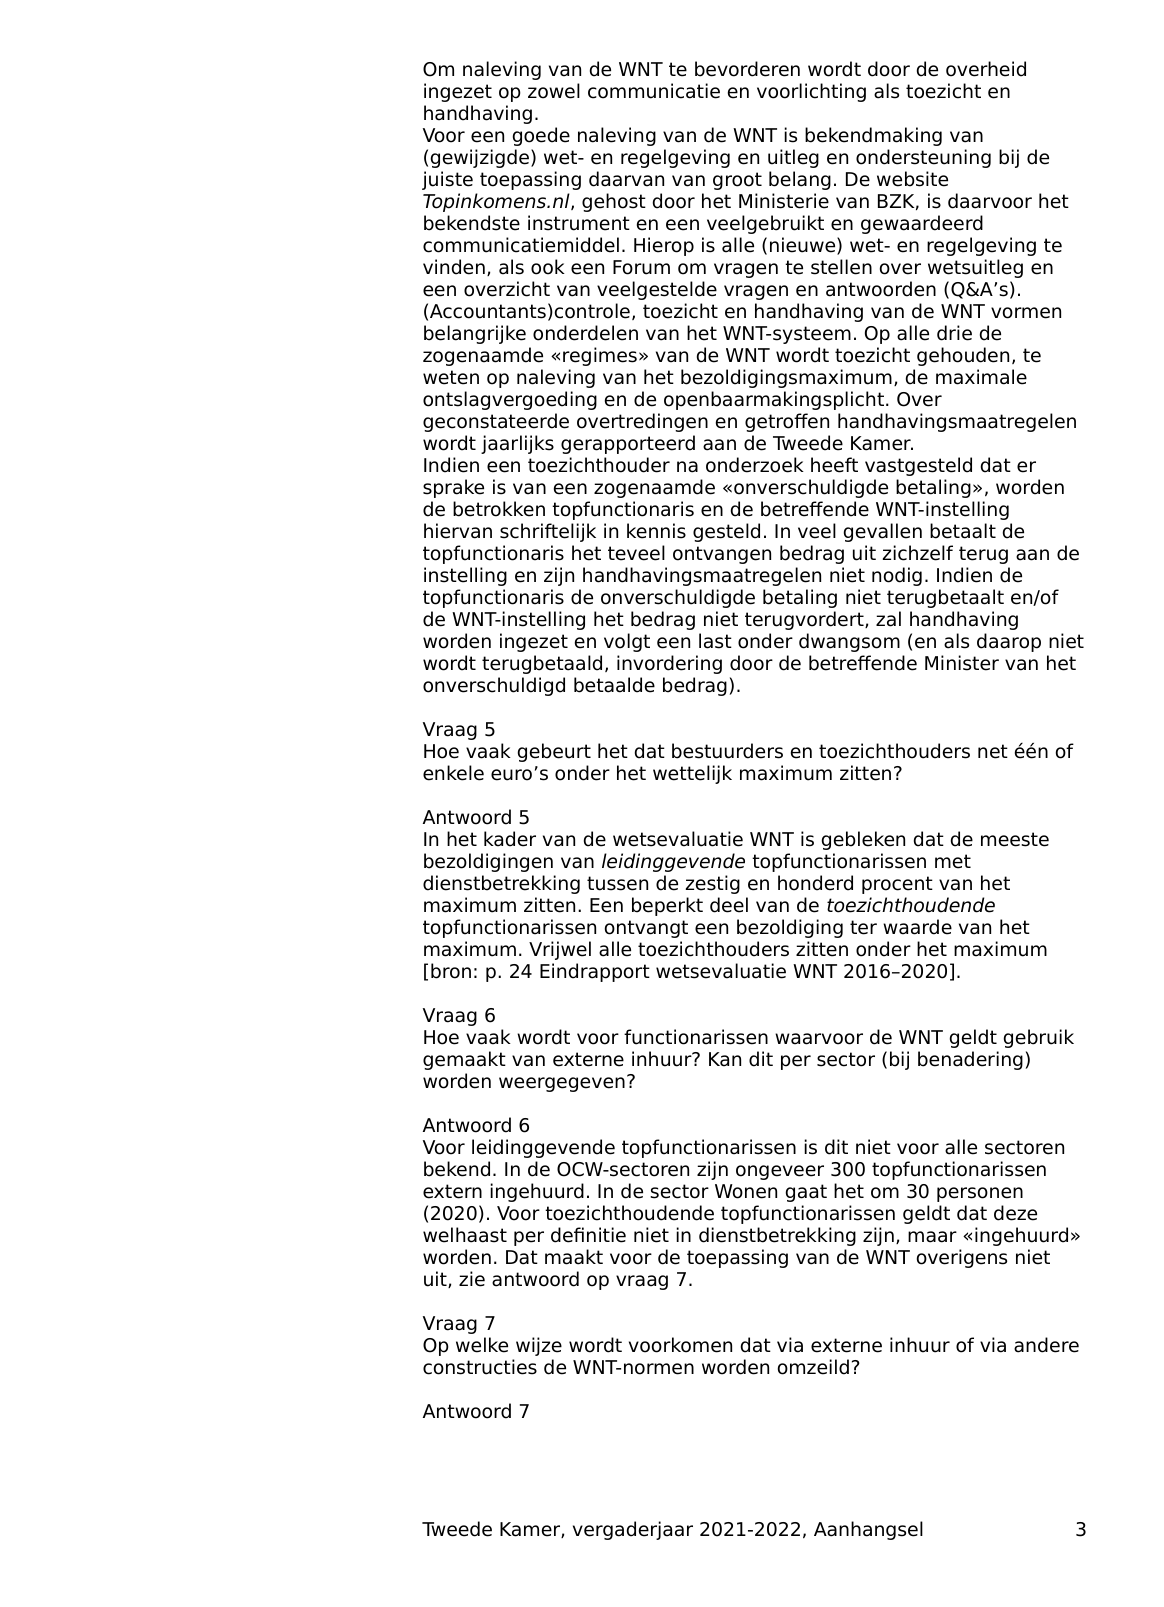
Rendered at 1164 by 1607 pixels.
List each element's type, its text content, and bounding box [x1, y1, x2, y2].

text Hoe vaak gebeurt het dat bestuurders en toezichthouders net één of enkele euro’s onder het wettelijk maximum zitten? [422, 741, 1087, 784]
text Indien een toezichthouder na onderzoek heeft vastgesteld dat er sprake is van een zogenaamde «onverschuldigde betaling», worden de betrokken topfunctionaris en de betreffende WNT-instelling hiervan schriftelijk in kennis gesteld. In veel gevallen betaalt de topfunctionaris het teveel ontvangen bedrag uit zichzelf terug aan de instelling en zijn handhavingsmaatregelen niet nodig. Indien de topfunctionaris de onverschuldigde betaling niet terugbetaalt en/of de WNT-instelling het bedrag niet terugvordert, zal handhaving worden ingezet en volgt een last onder dwangsom (en als daarop niet wordt terugbetaald, invordering door de betreffende Minister van het onverschuldigd betaalde bedrag). [422, 455, 1087, 696]
text Op welke wijze wordt voorkomen dat via externe inhuur of via andere constructies de WNT-normen worden omzeild? [422, 1335, 1087, 1379]
text Voor leidinggevende topfunctionarissen is dit niet voor alle sectoren bekend. In de OCW-sectoren zijn ongeveer 300 topfunctionarissen extern ingehuurd. In de sector Wonen gaat het om 30 personen (2020). Voor toezichthoudende topfunctionarissen geldt dat deze welhaast per definitie niet in dienstbetrekking zijn, maar «ingehuurd» worden. Dat maakt voor de toepassing van de WNT overigens niet uit, zie antwoord op vraag 7. [422, 1137, 1087, 1291]
text Vraag 6 [422, 1005, 1087, 1027]
text Antwoord 7 [422, 1401, 1087, 1423]
text Vraag 5 [422, 719, 1087, 741]
text Vraag 7 [422, 1313, 1087, 1335]
text Om naleving van de WNT te bevorderen wordt door de overheid ingezet op zowel communicatie en voorlichting als toezicht en handhaving. [422, 59, 1087, 125]
text In het kader van de wetsevaluatie WNT is gebleken dat de meeste bezoldigingen van leidinggevende topfunctionarissen met dienstbetrekking tussen de zestig en honderd procent van het maximum zitten. Een beperkt deel van de toezichthoudende topfunctionarissen ontvangt een bezoldiging ter waarde van het maximum. Vrijwel alle toezichthouders zitten onder het maximum [bron: p. 24 Eindrapport wetsevaluatie WNT 2016–2020]. [422, 829, 1087, 983]
text Hoe vaak wordt voor functionarissen waarvoor de WNT geldt gebruik gemaakt van externe inhuur? Kan dit per sector (bij benadering) worden weergegeven? [422, 1027, 1087, 1093]
text (Accountants)controle, toezicht en handhaving van de WNT vormen belangrijke onderdelen van het WNT-systeem. Op alle drie de zogenaamde «regimes» van de WNT wordt toezicht gehouden, te weten op naleving van het bezoldigingsmaximum, de maximale ontslagvergoeding en de openbaarmakingsplicht. Over geconstateerde overtredingen en getroffen handhavingsmaatregelen wordt jaarlijks gerapporteerd aan de Tweede Kamer. [422, 301, 1087, 455]
text Voor een goede naleving van de WNT is bekendmaking van (gewijzigde) wet- en regelgeving en uitleg en ondersteuning bij de juiste toepassing daarvan van groot belang. De website Topinkomens.nl, gehost door het Ministerie van BZK, is daarvoor het bekendste instrument en een veelgebruikt en gewaardeerd communicatiemiddel. Hierop is alle (nieuwe) wet- en regelgeving te vinden, als ook een Forum om vragen te stellen over wetsuitleg en een overzicht van veelgestelde vragen en antwoorden (Q&A’s). [422, 125, 1087, 301]
text Antwoord 5 [422, 807, 1087, 829]
text Antwoord 6 [422, 1115, 1087, 1137]
